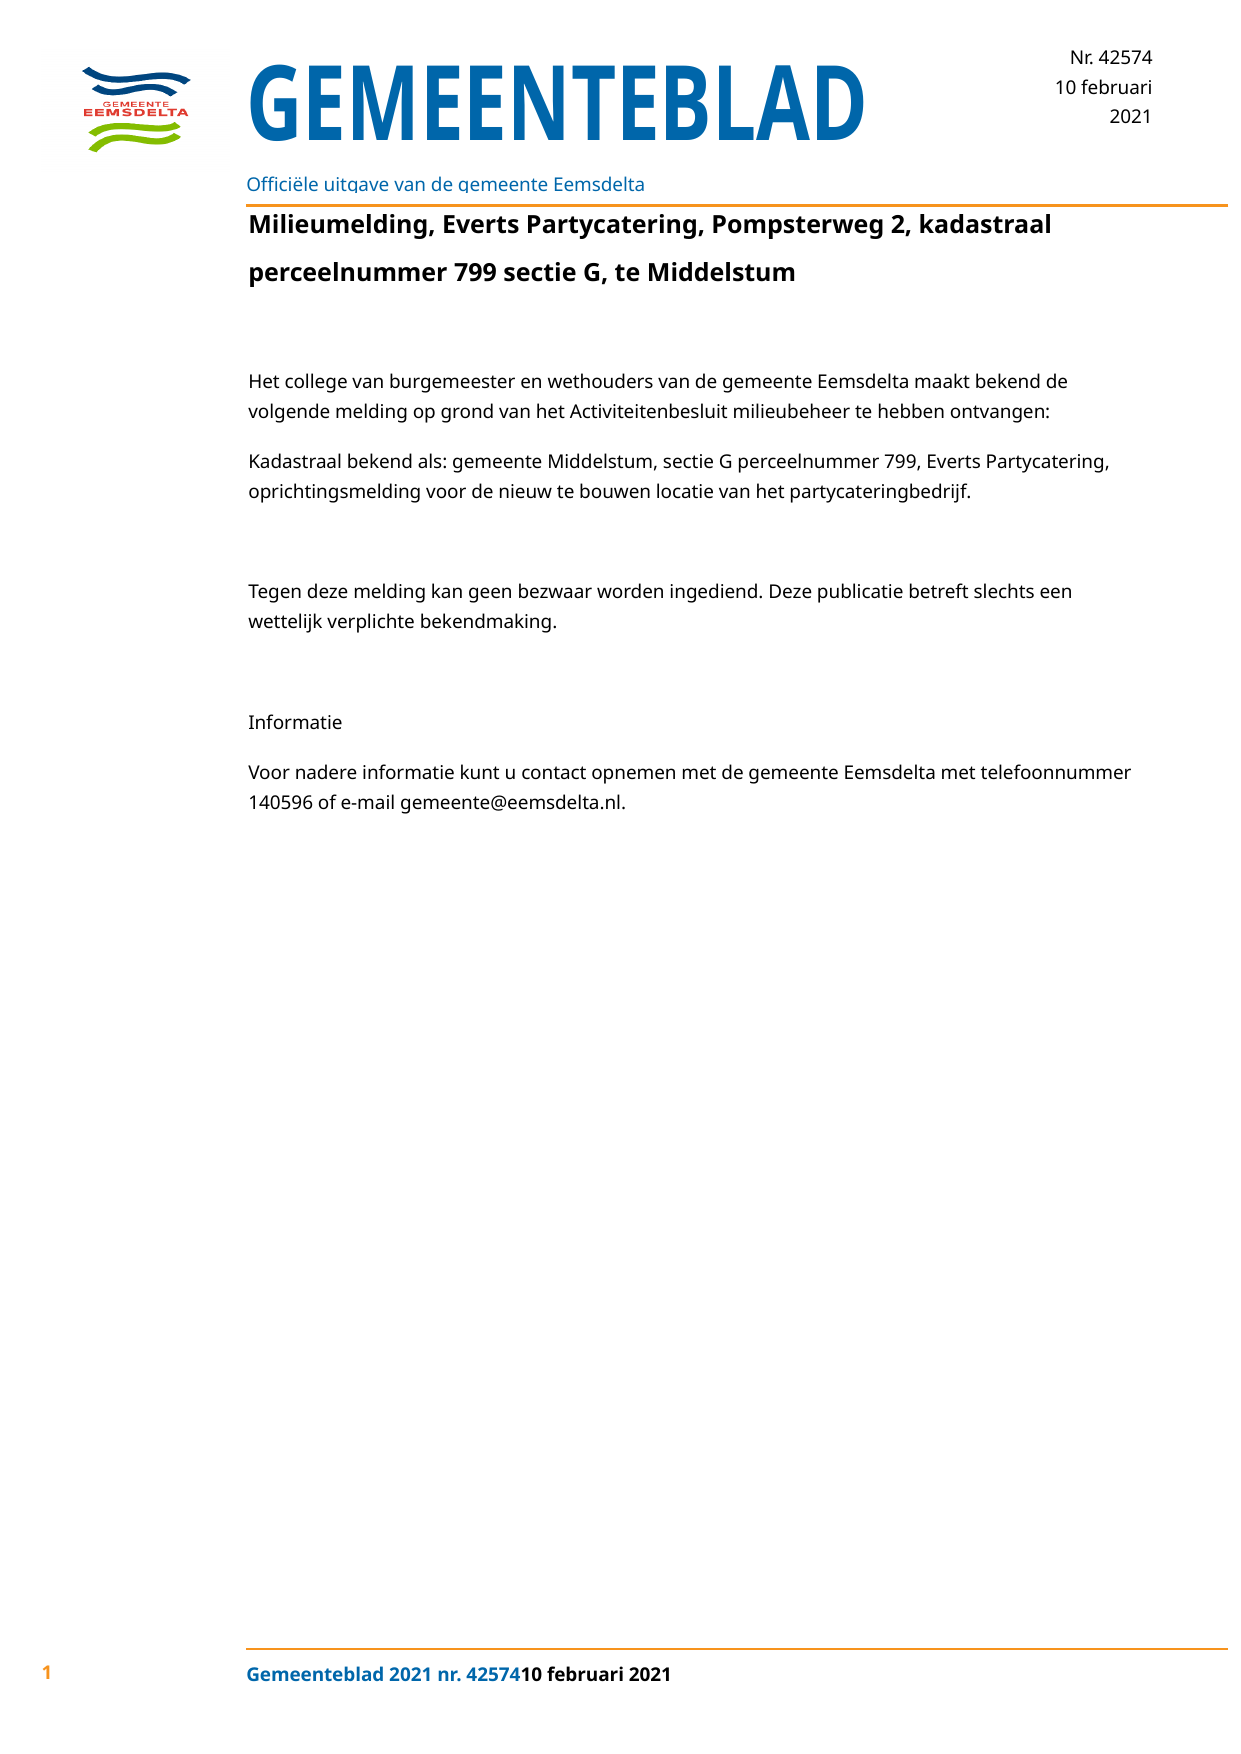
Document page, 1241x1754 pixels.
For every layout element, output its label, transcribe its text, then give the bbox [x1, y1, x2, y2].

text Kadastraal bekend als: gemeente Middelstum, sectie G perceelnummer 799, Everts Partycatering, oprichtingsmelding voor de nieuw te bouwen locatie van het partycateringbedrijf. [248, 448, 1152, 504]
text Milieumelding, Everts Partycatering, Pompsterweg 2, kadastraal perceelnummer 799 sectie G, te Middelstum [248, 207, 1152, 288]
text Informatie [248, 709, 1152, 735]
text Voor nadere informatie kunt u contact opnemen met de gemeente Eemsdelta met telefoonnummer 140596 of e-mail gemeente@eemsdelta.nl. [248, 759, 1152, 815]
text Het college van burgemeester en wethouders van de gemeente Eemsdelta maakt bekend de volgende melding op grond van het Activiteitenbesluit milieubeheer te hebben ontvangen: [248, 368, 1152, 424]
picture [41, 47, 231, 172]
text Tegen deze melding kan geen bezwaar worden ingediend. Deze publicatie betreft slechts een wettelijk verplichte bekendmaking. [248, 579, 1152, 634]
